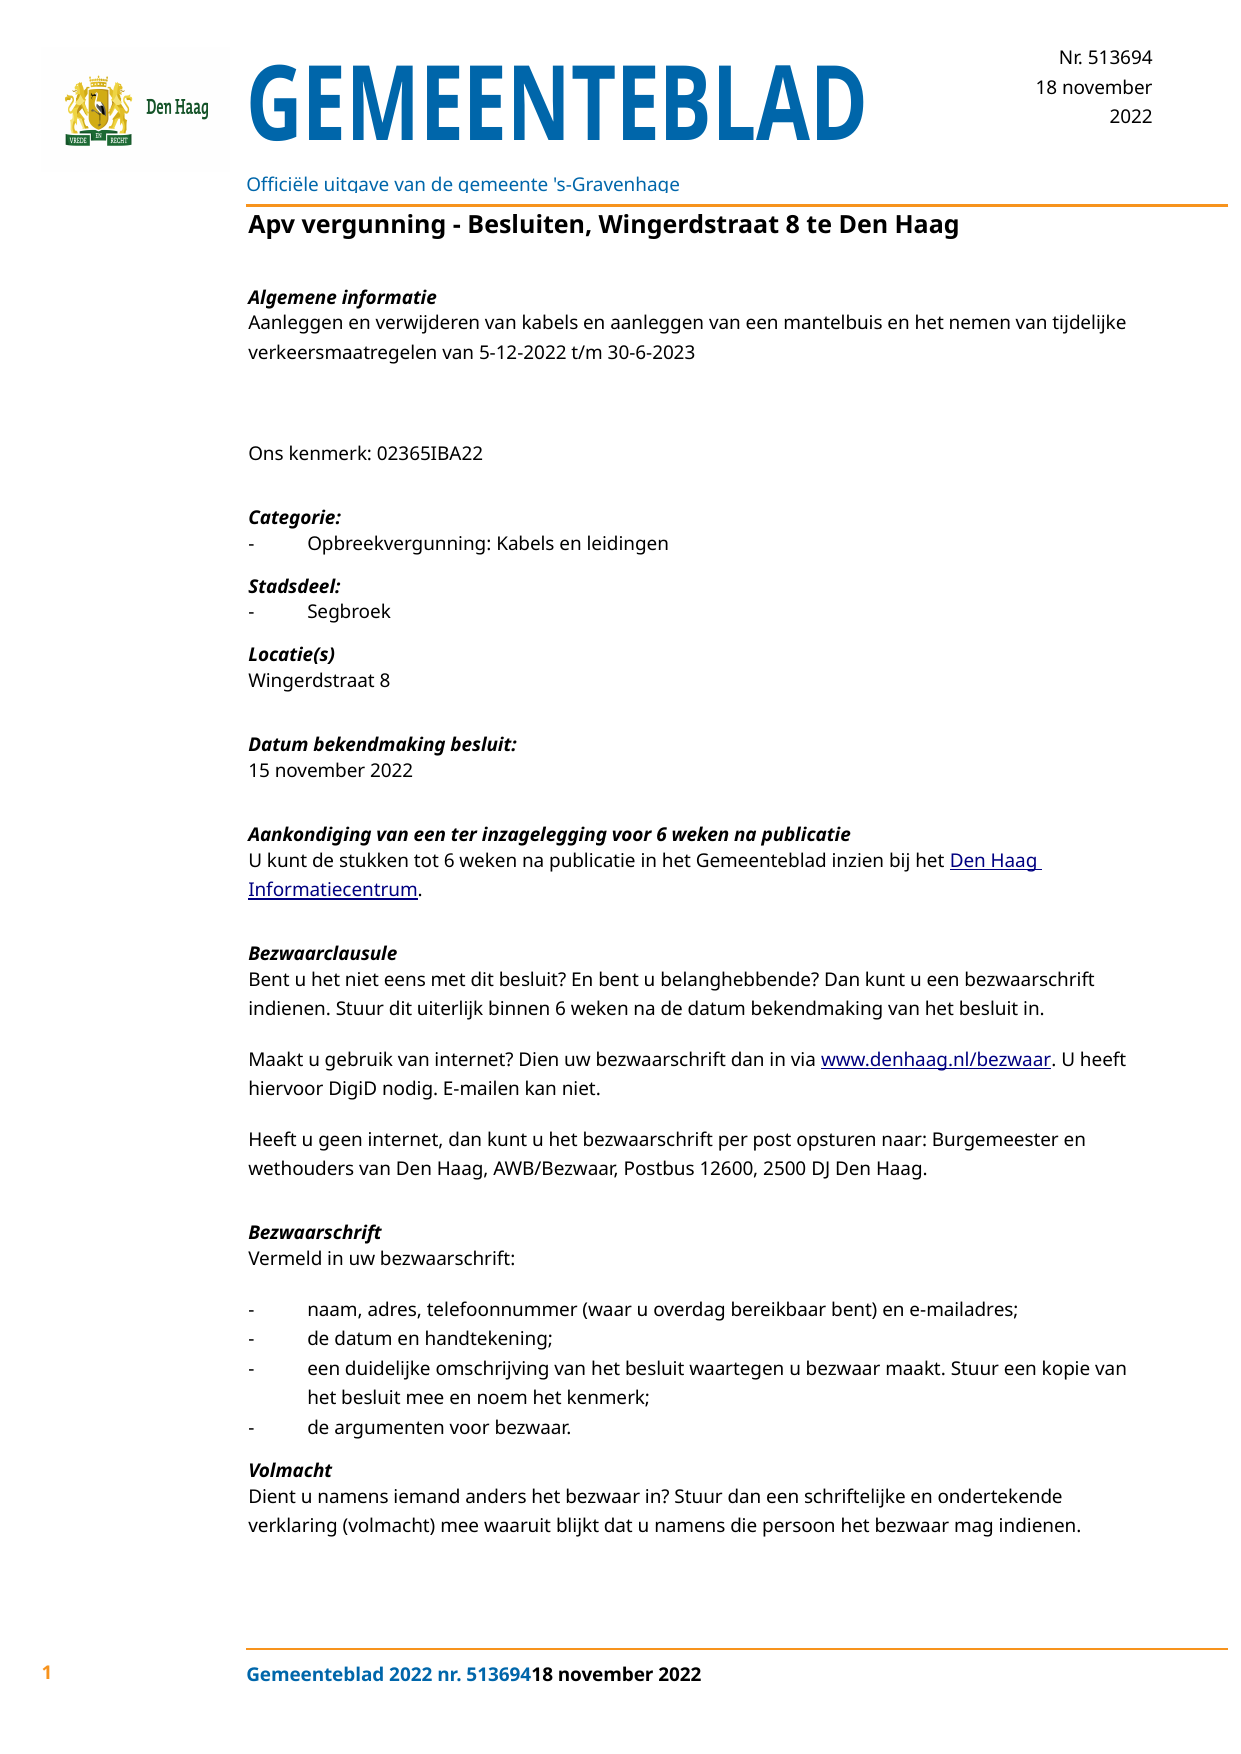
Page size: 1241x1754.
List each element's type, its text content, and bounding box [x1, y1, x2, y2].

list Opbreekvergunning: Kabels en leidingen [248, 530, 1152, 555]
text 15 november 2022 [248, 757, 1152, 783]
text Algemene informatie [248, 284, 1152, 309]
text Heeft u geen internet, dan kunt u het bezwaarschrift per post opsturen naar: Burgemeester en wethouders van Den Haag, AWB/Bezwaar, Postbus 12600, 2500 DJ Den Haag. [248, 1126, 1152, 1181]
picture [41, 47, 231, 172]
text Wingerdstraat 8 [248, 667, 1152, 693]
text Bezwaarclausule [248, 940, 1152, 966]
list de argumenten voor bezwaar. [248, 1414, 1152, 1440]
text Apv vergunning - Besluiten, Wingerdstraat 8 te Den Haag [248, 207, 1152, 241]
text Dient u namens iemand anders het bezwaar in? Stuur dan een schriftelijke en ondertekende verklaring (volmacht) mee waaruit blijkt dat u namens die persoon het bezwaar mag indienen. [248, 1483, 1152, 1538]
list Segbroek [248, 598, 1152, 624]
text Locatie(s) [248, 642, 1152, 667]
text Aankondiging van een ter inzagelegging voor 6 weken na publicatie [248, 821, 1152, 847]
text Stadsdeel: [248, 573, 1152, 598]
text Aanleggen en verwijderen van kabels en aanleggen van een mantelbuis en het nemen van tijdelijke verkeersmaatregelen van 5-12-2022 t/m 30-6-2023 [248, 309, 1152, 365]
text Vermeld in uw bezwaarschrift: [248, 1245, 1152, 1271]
text Volmacht [248, 1457, 1152, 1483]
text Maakt u gebruik van internet? Dien uw bezwaarschrift dan in via www.denhaag.nl/bezwaar. U heeft hiervoor DigiD nodig. E-mailen kan niet. [248, 1046, 1152, 1101]
text Bent u het niet eens met dit besluit? En bent u belanghebbende? Dan kunt u een bezwaarschrift indienen. Stuur dit uiterlijk binnen 6 weken na de datum bekendmaking van het besluit in. [248, 966, 1152, 1021]
text Categorie: [248, 504, 1152, 530]
text U kunt de stukken tot 6 weken na publicatie in het Gemeenteblad inzien bij het Den Haag Informatiecentrum. [248, 847, 1152, 902]
text Datum bekendmaking besluit: [248, 731, 1152, 757]
text Ons kenmerk: 02365IBA22 [248, 440, 1152, 466]
list naam, adres, telefoonnummer (waar u overdag bereikbaar bent) en e-mailadres; [248, 1296, 1152, 1321]
text Bezwaarschrift [248, 1219, 1152, 1245]
list een duidelijke omschrijving van het besluit waartegen u bezwaar maakt. Stuur een kopie van het besluit mee en noem het kenmerk; [248, 1355, 1152, 1410]
list de datum en handtekening; [248, 1325, 1152, 1351]
